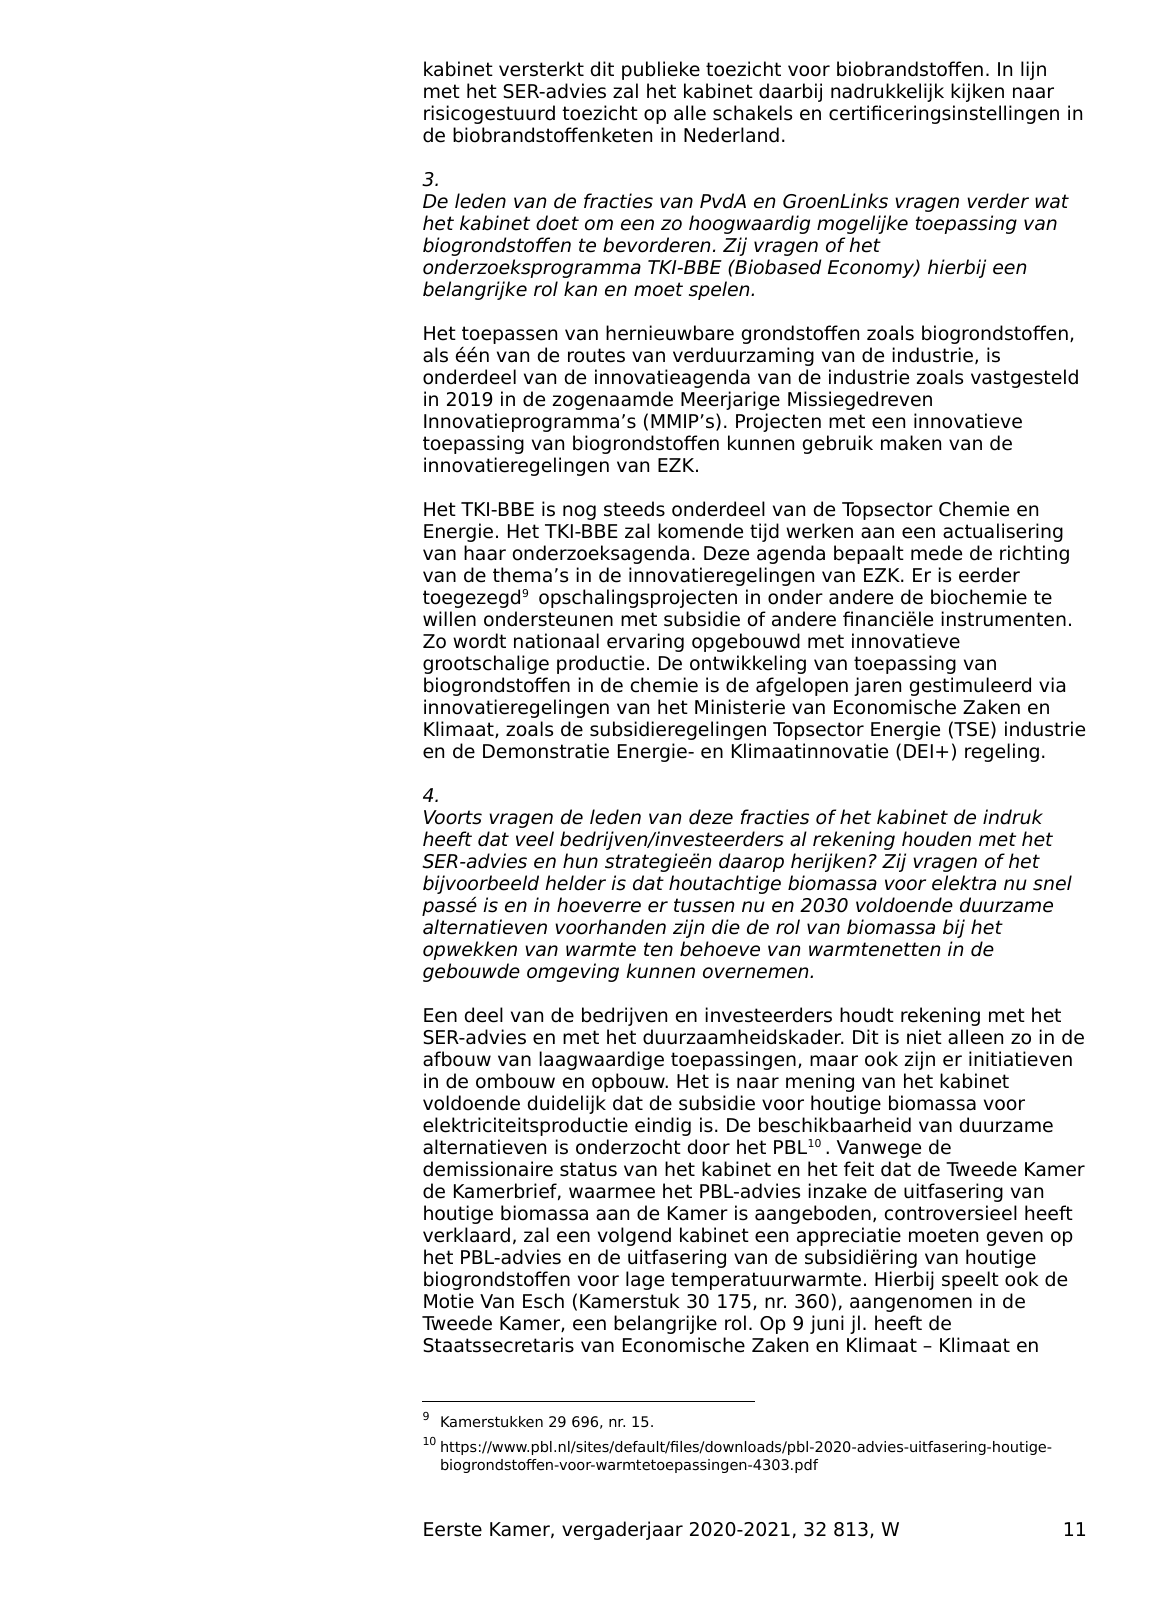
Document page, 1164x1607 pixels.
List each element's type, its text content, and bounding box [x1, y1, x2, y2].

text Voorts vragen de leden van deze fracties of het kabinet de indruk heeft dat veel bedrijven/investeerders al rekening houden met het SER-advies en hun strategieën daarop herijken? Zij vragen of het bijvoorbeeld helder is dat houtachtige biomassa voor elektra nu snel passé is en in hoeverre er tussen nu en 2030 voldoende duurzame alternatieven voorhanden zijn die de rol van biomassa bij het opwekken van warmte ten behoeve van warmtenetten in de gebouwde omgeving kunnen overnemen. [422, 807, 1087, 983]
text Kamerstukken 29 696, nr. 15. [422, 1410, 1087, 1432]
text https://www.pbl.nl/sites/default/files/downloads/pbl-2020-advies-uitfasering-houtige-biogrondstoffen-voor-warmtetoepassingen-4303.pdf [422, 1435, 1087, 1474]
text Het TKI-BBE is nog steeds onderdeel van de Topsector Chemie en Energie. Het TKI-BBE zal komende tijd werken aan een actualisering van haar onderzoeksagenda. Deze agenda bepaalt mede de richting van de thema’s in de innovatieregelingen van EZK. Er is eerder toegezegd opschalingsprojecten in onder andere de biochemie te willen ondersteunen met subsidie of andere financiële instrumenten. Zo wordt nationaal ervaring opgebouwd met innovatieve grootschalige productie. De ontwikkeling van toepassing van biogrondstoffen in de chemie is de afgelopen jaren gestimuleerd via innovatieregelingen van het Ministerie van Economische Zaken en Klimaat, zoals de subsidieregelingen Topsector Energie (TSE) industrie en de Demonstratie Energie- en Klimaatinnovatie (DEI+) regeling. [422, 499, 1087, 763]
text Een deel van de bedrijven en investeerders houdt rekening met het SER-advies en met het duurzaamheidskader. Dit is niet alleen zo in de afbouw van laagwaardige toepassingen, maar ook zijn er initiatieven in de ombouw en opbouw. Het is naar mening van het kabinet voldoende duidelijk dat de subsidie voor houtige biomassa voor elektriciteitsproductie eindig is. De beschikbaarheid van duurzame alternatieven is onderzocht door het PBL. Vanwege de demissionaire status van het kabinet en het feit dat de Tweede Kamer de Kamerbrief, waarmee het PBL-advies inzake de uitfasering van houtige biomassa aan de Kamer is aangeboden, controversieel heeft verklaard, zal een volgend kabinet een appreciatie moeten geven op het PBL-advies en de uitfasering van de subsidiëring van houtige biogrondstoffen voor lage temperatuurwarmte. Hierbij speelt ook de Motie Van Esch (Kamerstuk 30 175, nr. 360), aangenomen in de Tweede Kamer, een belangrijke rol. Op 9 juni jl. heeft de Staatssecretaris van Economische Zaken en Klimaat – Klimaat en [422, 1005, 1087, 1357]
text kabinet versterkt dit publieke toezicht voor biobrandstoffen. In lijn met het SER-advies zal het kabinet daarbij nadrukkelijk kijken naar risicogestuurd toezicht op alle schakels en certificeringsinstellingen in de biobrandstoffenketen in Nederland. [422, 59, 1087, 147]
text Het toepassen van hernieuwbare grondstoffen zoals biogrondstoffen, als één van de routes van verduurzaming van de industrie, is onderdeel van de innovatieagenda van de industrie zoals vastgesteld in 2019 in de zogenaamde Meerjarige Missiegedreven Innovatieprogramma’s (MMIP’s). Projecten met een innovatieve toepassing van biogrondstoffen kunnen gebruik maken van de innovatieregelingen van EZK. [422, 323, 1087, 477]
text De leden van de fracties van PvdA en GroenLinks vragen verder wat het kabinet doet om een zo hoogwaardig mogelijke toepassing van biogrondstoffen te bevorderen. Zij vragen of het onderzoeksprogramma TKI-BBE (Biobased Economy) hierbij een belangrijke rol kan en moet spelen. [422, 191, 1087, 301]
text 4. [422, 785, 1087, 807]
text 3. [422, 169, 1087, 191]
